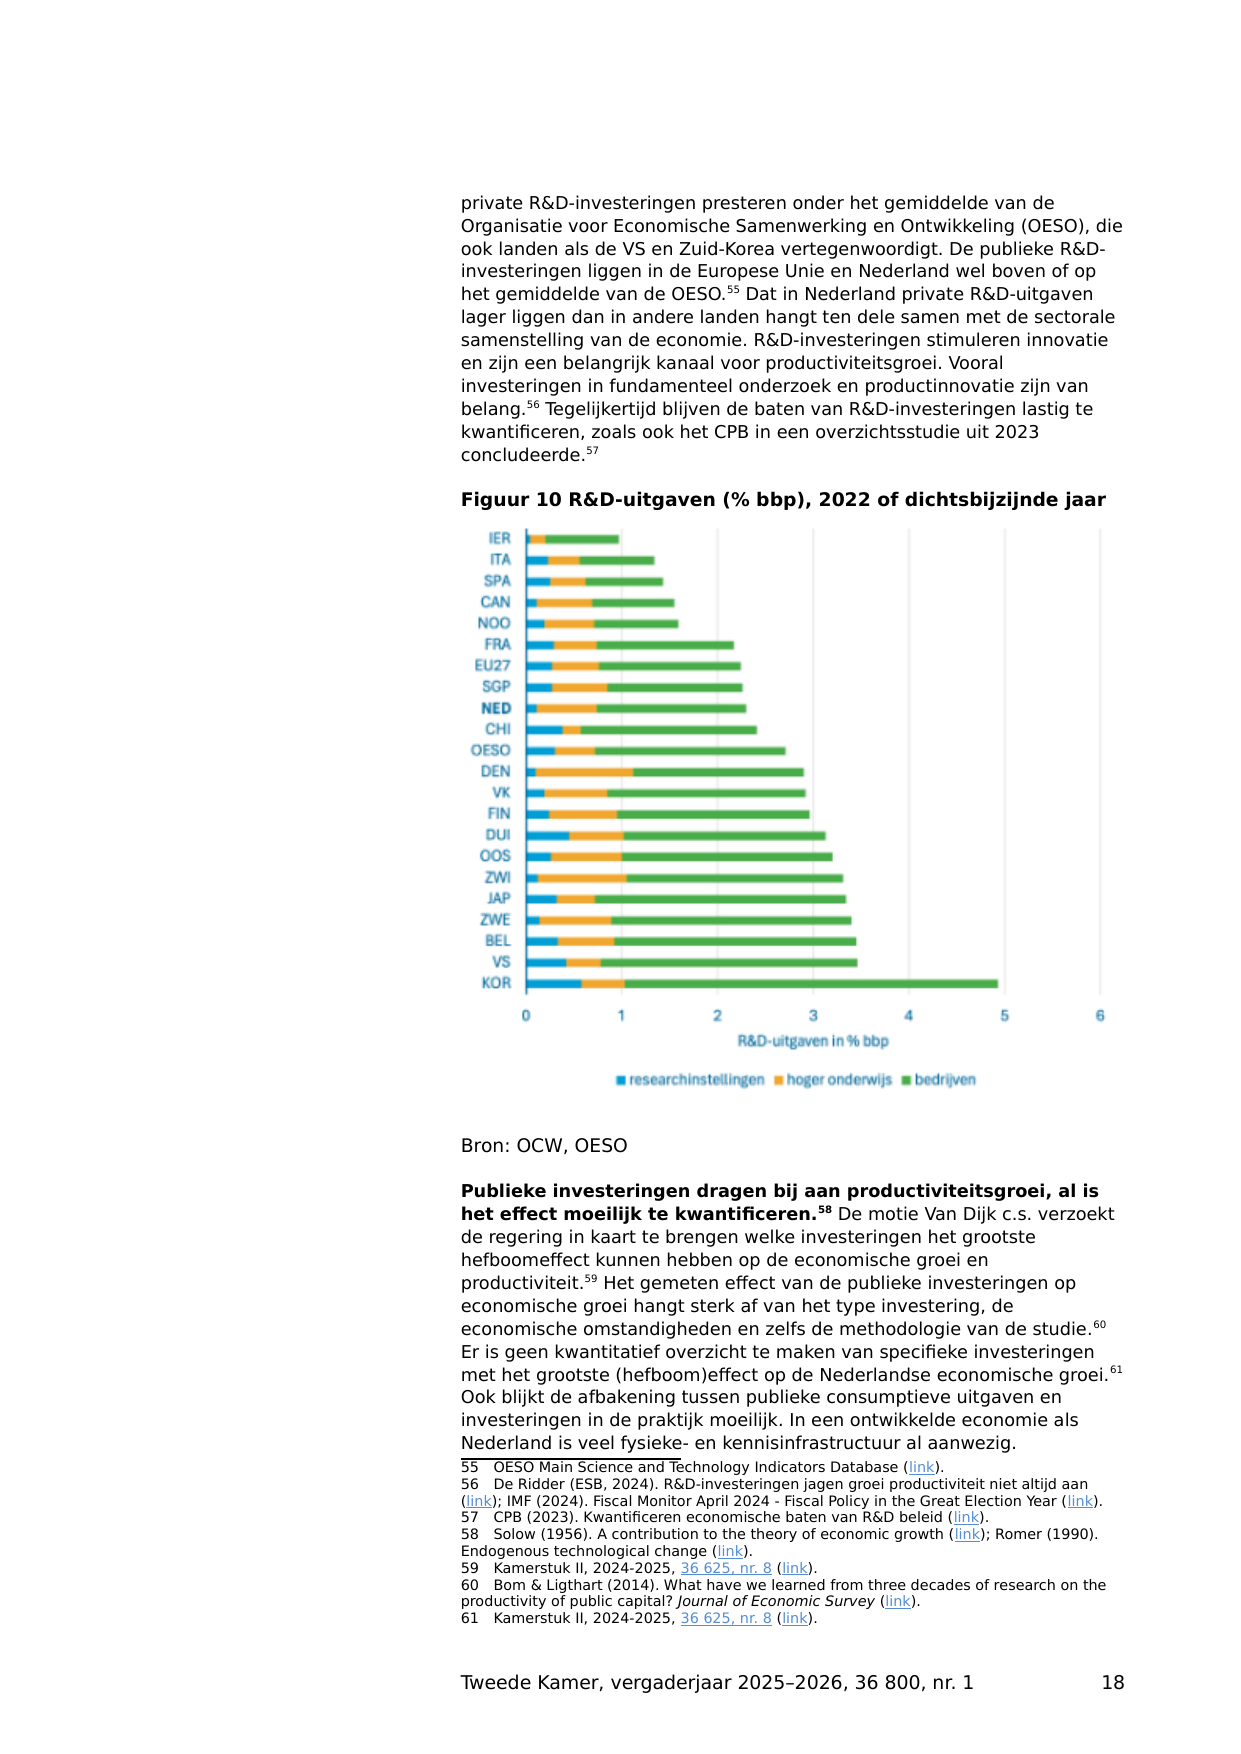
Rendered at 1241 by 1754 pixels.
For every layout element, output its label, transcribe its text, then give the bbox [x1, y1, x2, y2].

text Bron: OCW, OESO [461, 1135, 1125, 1157]
text __De Ridder (ESB, 2024). R&D-investeringen jagen groei productiviteit niet altijd aan (link); IMF (2024). Fiscal Monitor April 2024 - Fiscal Policy in the Great Election Year (link). [461, 1476, 1125, 1509]
text __CPB (2023). Kwantificeren economische baten van R&D beleid (link). [461, 1509, 1125, 1526]
text private R&D-investeringen presteren onder het gemiddelde van de Organisatie voor Economische Samenwerking en Ontwikkeling (OESO), die ook landen als de VS en Zuid-Korea vertegenwoordigt. De publieke R&D-investeringen liggen in de Europese Unie en Nederland wel boven of op het gemiddelde van de OESO. Dat in Nederland private R&D-uitgaven lager liggen dan in andere landen hangt ten dele samen met de sectorale samenstelling van de economie. R&D-investeringen stimuleren innovatie en zijn een belangrijk kanaal voor productiviteitsgroei. Vooral investeringen in fundamenteel onderzoek en productinnovatie zijn van belang. Tegelijkertijd blijven de baten van R&D-investeringen lastig te kwantificeren, zoals ook het CPB in een overzichtsstudie uit 2023 concludeerde. [461, 191, 1125, 466]
text __Kamerstuk II, 2024-2025, 36 625, nr. 8 (link). [461, 1610, 1125, 1627]
text Publieke investeringen dragen bij aan productiviteitsgroei, al is het effect moeilijk te kwantificeren. De motie Van Dijk c.s. verzoekt de regering in kaart te brengen welke investeringen het grootste hefboomeffect kunnen hebben op de economische groei en productiviteit. Het gemeten effect van de publieke investeringen op economische groei hangt sterk af van het type investering, de economische omstandigheden en zelfs de methodologie van de studie. Er is geen kwantitatief overzicht te maken van specifieke investeringen met het grootste (hefboom)effect op de Nederlandse economische groei. Ook blijkt de afbakening tussen publieke consumptieve uitgaven en investeringen in de praktijk moeilijk. In een ontwikkelde economie als Nederland is veel fysieke- en kennisinfrastructuur al aanwezig. [461, 1179, 1125, 1454]
title Figuur 10 R&D-uitgaven (% bbp), 2022 of dichtsbijzijnde jaar [461, 489, 1125, 510]
text __Kamerstuk II, 2024-2025, 36 625, nr. 8 (link). [461, 1560, 1125, 1577]
text __Solow (1956). A contribution to the theory of economic growth (link); Romer (1990). Endogenous technological change (link). [461, 1526, 1125, 1560]
text __Bom & Ligthart (2014). What have we learned from three decades of research on the productivity of public capital? Journal of Economic Survey (link). [461, 1577, 1125, 1610]
text __OESO Main Science and Technology Indicators Database (link). [461, 1459, 1125, 1476]
